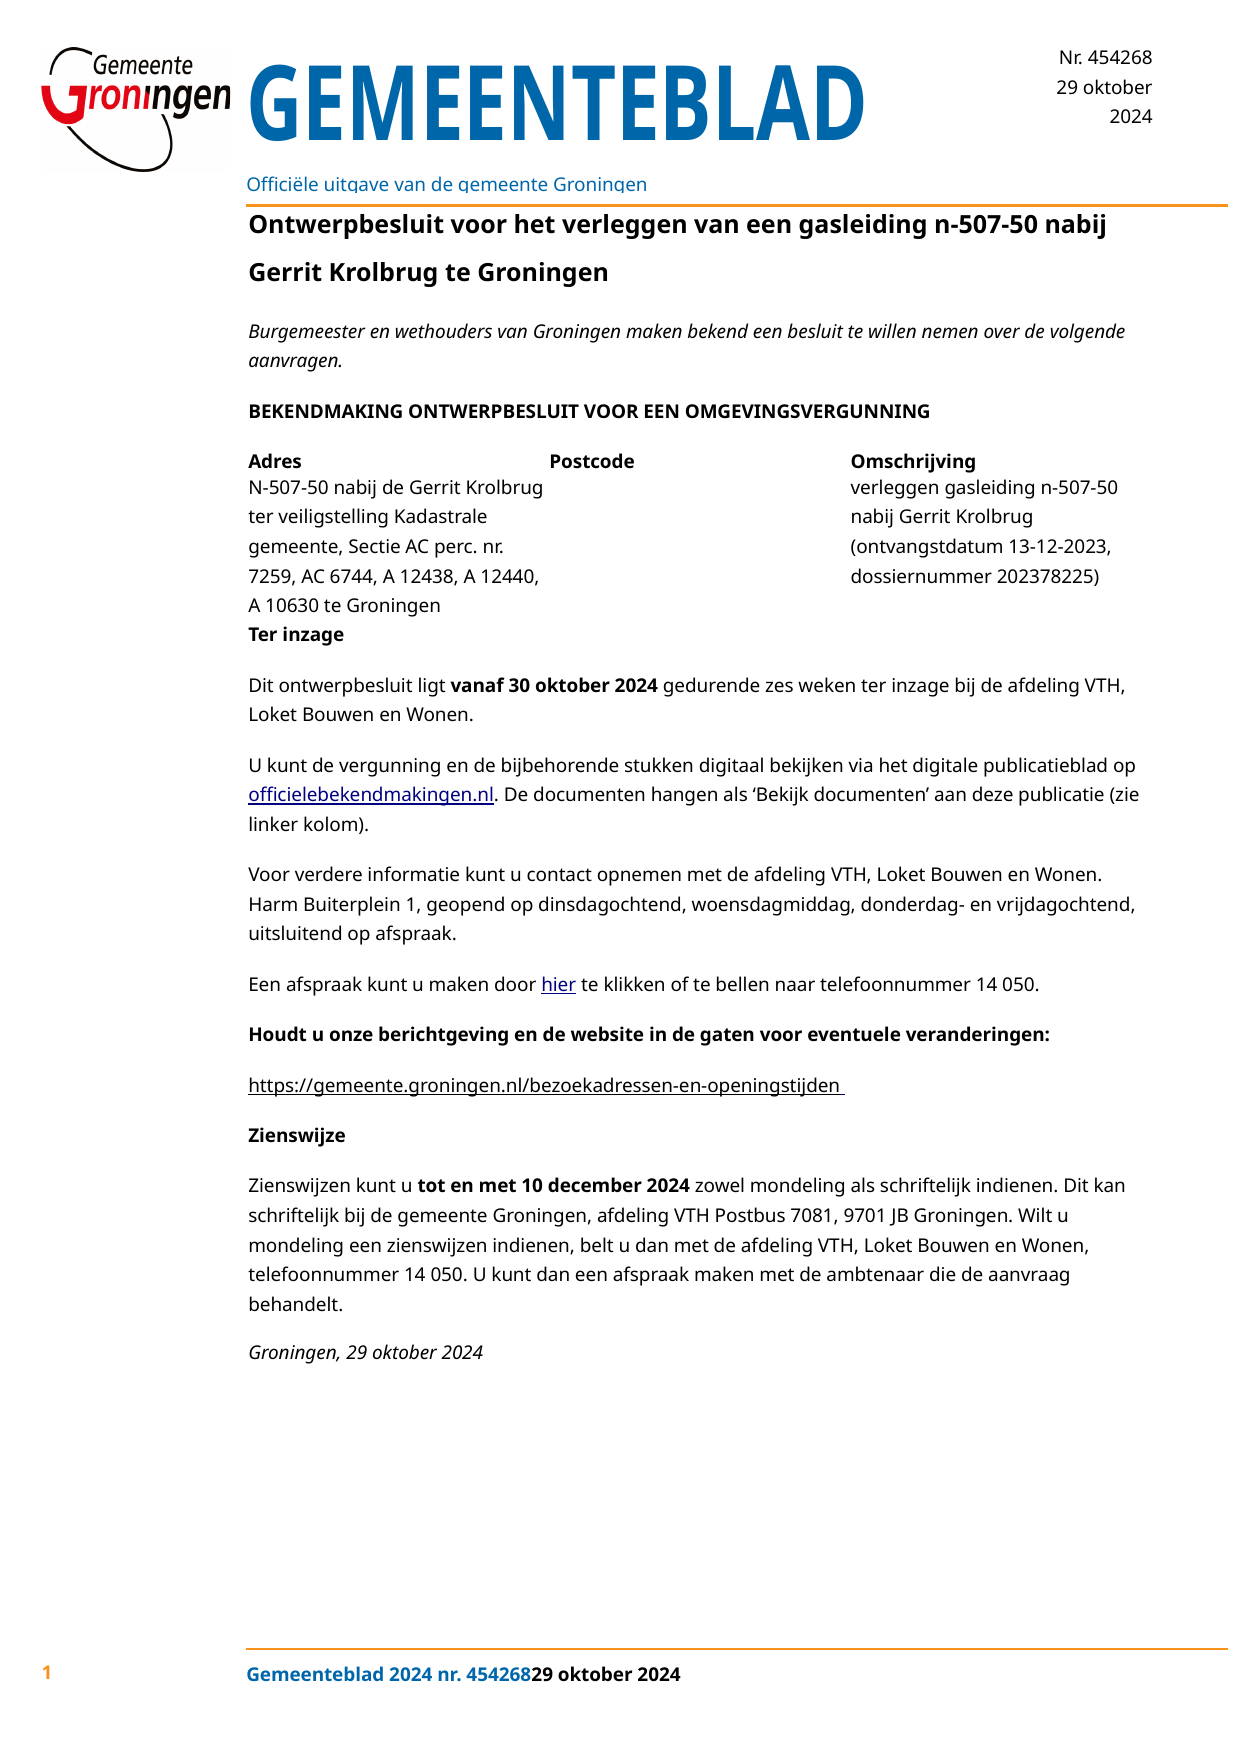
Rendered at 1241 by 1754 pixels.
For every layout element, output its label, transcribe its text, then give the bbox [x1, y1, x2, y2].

picture [41, 47, 231, 172]
table_header Omschrijving [850, 449, 1152, 474]
table_cell N-507-50 nabij de Gerrit Krolbrug ter veiligstelling Kadastrale gemeente, Sectie AC perc. nr. 7259, AC 6744, A 12438, A 12440, A 10630 te Groningen [248, 474, 549, 618]
text Zienswijzen kunt u tot en met 10 december 2024 zowel mondeling als schriftelijk indienen. Dit kan schriftelijk bij de gemeente Groningen, afdeling VTH Postbus 7081, 9701 JB Groningen. Wilt u mondeling een zienswijzen indienen, belt u dan met de afdeling VTH, Loket Bouwen en Wonen, telefoonnummer 14 050. U kunt dan een afspraak maken met de ambtenaar die de aanvraag behandelt. [248, 1173, 1152, 1317]
text Ter inzage [248, 621, 1152, 647]
table_cell verleggen gasleiding n-507-50 nabij Gerrit Krolbrug (ontvangstdatum 13-12-2023, dossiernummer 202378225) [850, 474, 1152, 618]
text Een afspraak kunt u maken door hier te klikken of te bellen naar telefoonnummer 14 050. [248, 971, 1152, 997]
text Groningen, 29 oktober 2024 [248, 1339, 1152, 1364]
table_header Adres [248, 449, 549, 474]
text Dit ontwerpbesluit ligt vanaf 30 oktober 2024 gedurende zes weken ter inzage bij de afdeling VTH, Loket Bouwen en Wonen. [248, 672, 1152, 727]
text Voor verdere informatie kunt u contact opnemen met de afdeling VTH, Loket Bouwen en Wonen. Harm Buiterplein 1, geopend op dinsdagochtend, woensdagmiddag, donderdag- en vrijdagochtend, uitsluitend op afspraak. [248, 861, 1152, 946]
text Houdt u onze berichtgeving en de website in de gaten voor eventuele veranderingen: [248, 1021, 1152, 1047]
table_cell [549, 474, 850, 618]
text U kunt de vergunning en de bijbehorende stukken digitaal bekijken via het digitale publicatieblad op officielebekendmakingen.nl. De documenten hangen als ‘Bekijk documenten’ aan deze publicatie (zie linker kolom). [248, 752, 1152, 837]
text Burgemeester en wethouders van Groningen maken bekend een besluit te willen nemen over de volgende aanvragen. [248, 318, 1152, 373]
text https://gemeente.groningen.nl/bezoekadressen-en-openingstijden [248, 1072, 1152, 1098]
text Zienswijze [248, 1122, 1152, 1148]
table_header Postcode [549, 449, 850, 474]
text BEKENDMAKING ONTWERPBESLUIT VOOR EEN OMGEVINGSVERGUNNING [248, 398, 1152, 424]
text Ontwerpbesluit voor het verleggen van een gasleiding n-507-50 nabij Gerrit Krolbrug te Groningen [248, 207, 1152, 288]
